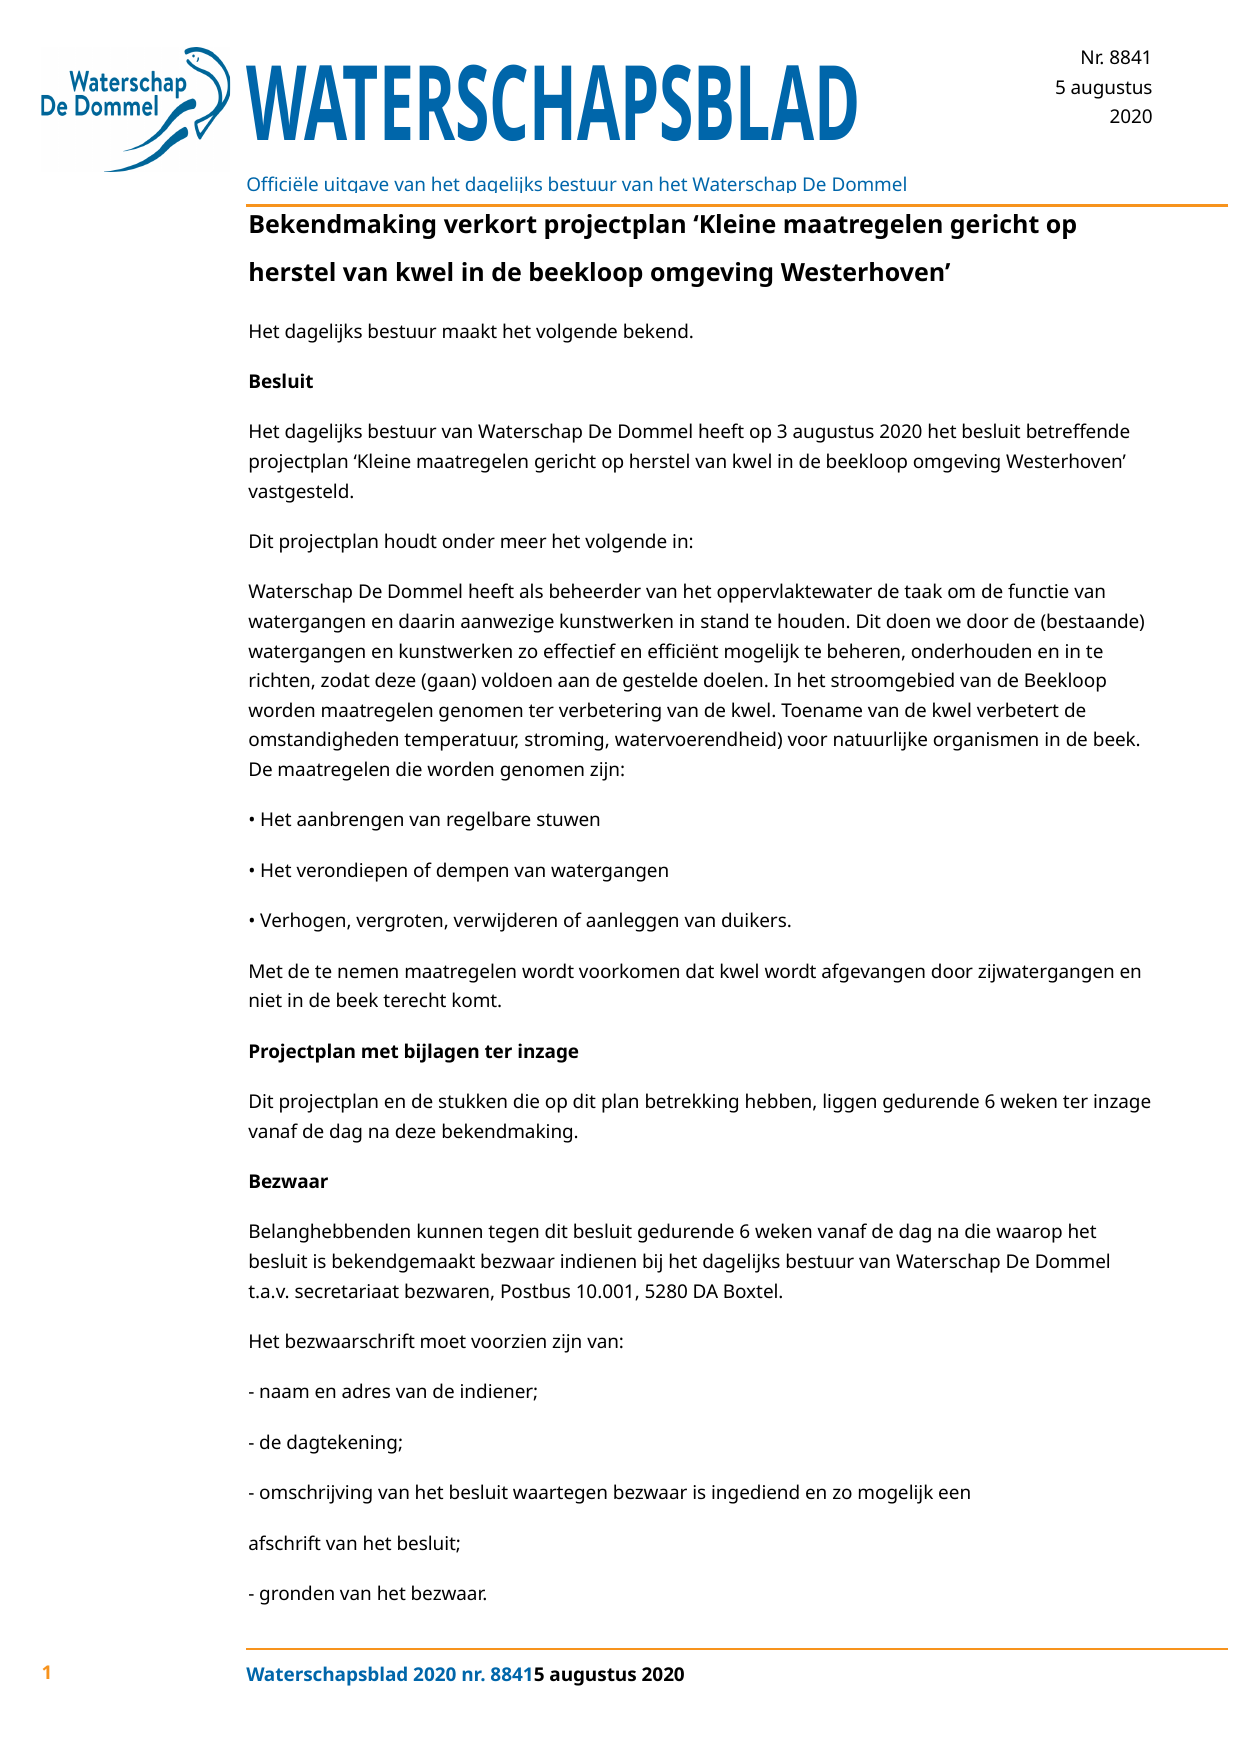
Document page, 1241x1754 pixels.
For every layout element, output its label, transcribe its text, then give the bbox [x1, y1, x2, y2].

text Het bezwaarschrift moet voorzien zijn van: [248, 1328, 1152, 1354]
text ‑ omschrijving van het besluit waartegen bezwaar is ingediend en zo mogelijk een [248, 1479, 1152, 1505]
text ‑ gronden van het bezwaar. [248, 1580, 1152, 1606]
picture [41, 47, 231, 172]
text ‑ naam en adres van de indiener; [248, 1379, 1152, 1404]
text Waterschap De Dommel heeft als beheerder van het oppervlaktewater de taak om de functie van watergangen en daarin aanwezige kunstwerken in stand te houden. Dit doen we door de (bestaande) watergangen en kunstwerken zo effectief en efficiënt mogelijk te beheren, onderhouden en in te richten, zodat deze (gaan) voldoen aan de gestelde doelen. In het stroomgebied van de Beekloop worden maatregelen genomen ter verbetering van de kwel. Toename van de kwel verbetert de omstandigheden temperatuur, stroming, watervoerendheid) voor natuurlijke organismen in de beek. De maatregelen die worden genomen zijn: [248, 579, 1152, 782]
text ‑ de dagtekening; [248, 1429, 1152, 1455]
text • Het verondiepen of dempen van watergangen [248, 857, 1152, 883]
text • Het aanbrengen van regelbare stuwen [248, 807, 1152, 832]
text Dit projectplan houdt onder meer het volgende in: [248, 528, 1152, 554]
text Dit projectplan en de stukken die op dit plan betrekking hebben, liggen gedurende 6 weken ter inzage vanaf de dag na deze bekendmaking. [248, 1088, 1152, 1144]
text • Verhogen, vergroten, verwijderen of aanleggen van duikers. [248, 907, 1152, 933]
text Het dagelijks bestuur van Waterschap De Dommel heeft op 3 augustus 2020 het besluit betreffende projectplan ‘Kleine maatregelen gericht op herstel van kwel in de beekloop omgeving Westerhoven’ vastgesteld. [248, 419, 1152, 504]
text Besluit [248, 368, 1152, 394]
text Bezwaar [248, 1168, 1152, 1194]
text afschrift van het besluit; [248, 1530, 1152, 1556]
picture [204, 47, 231, 76]
picture [45, 99, 51, 111]
text Het dagelijks bestuur maakt het volgende bekend. [248, 318, 1152, 344]
text Met de te nemen maatregelen wordt voorkomen dat kwel wordt afgevangen door zijwatergangen en niet in de beek terecht komt. [248, 958, 1152, 1013]
picture [198, 118, 210, 131]
text Belanghebbenden kunnen tegen dit besluit gedurende 6 weken vanaf de dag na die waarop het besluit is bekendgemaakt bezwaar indienen bij het dagelijks bestuur van Waterschap De Dommel t.a.v. secretariaat bezwaren, Postbus 10.001, 5280 DA Boxtel. [248, 1219, 1152, 1304]
text Projectplan met bijlagen ter inzage [248, 1038, 1152, 1064]
text Bekendmaking verkort projectplan ‘Kleine maatregelen gericht op herstel van kwel in de beekloop omgeving Westerhoven’ [248, 207, 1152, 288]
